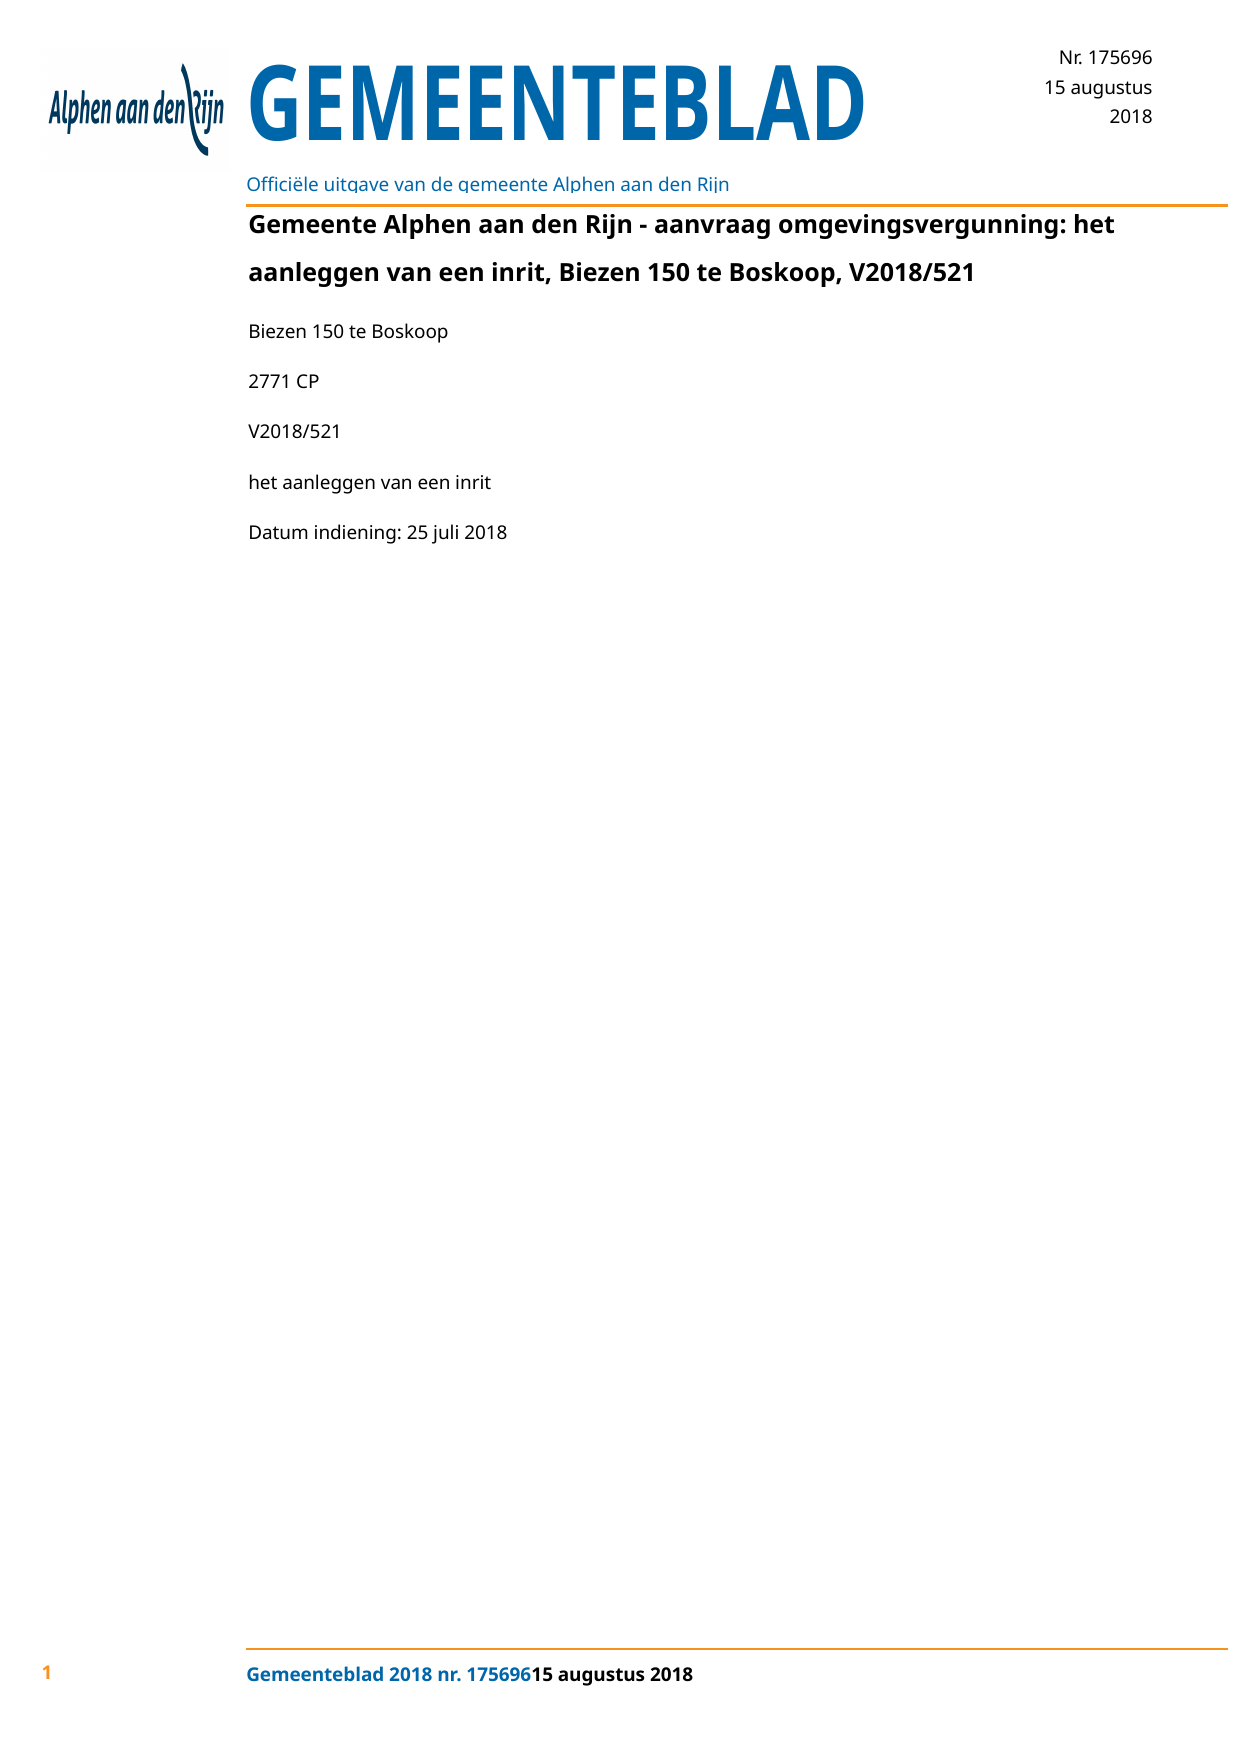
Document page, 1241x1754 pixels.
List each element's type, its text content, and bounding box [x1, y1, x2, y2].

picture [41, 47, 231, 172]
text Datum indiening: 25 juli 2018 [248, 519, 1152, 545]
text Gemeente Alphen aan den Rijn - aanvraag omgevingsvergunning: het aanleggen van een inrit, Biezen 150 te Boskoop, V2018/521 [248, 207, 1152, 288]
text het aanleggen van een inrit [248, 469, 1152, 495]
text Biezen 150 te Boskoop [248, 318, 1152, 344]
text 2771 CP [248, 368, 1152, 394]
text V2018/521 [248, 419, 1152, 444]
